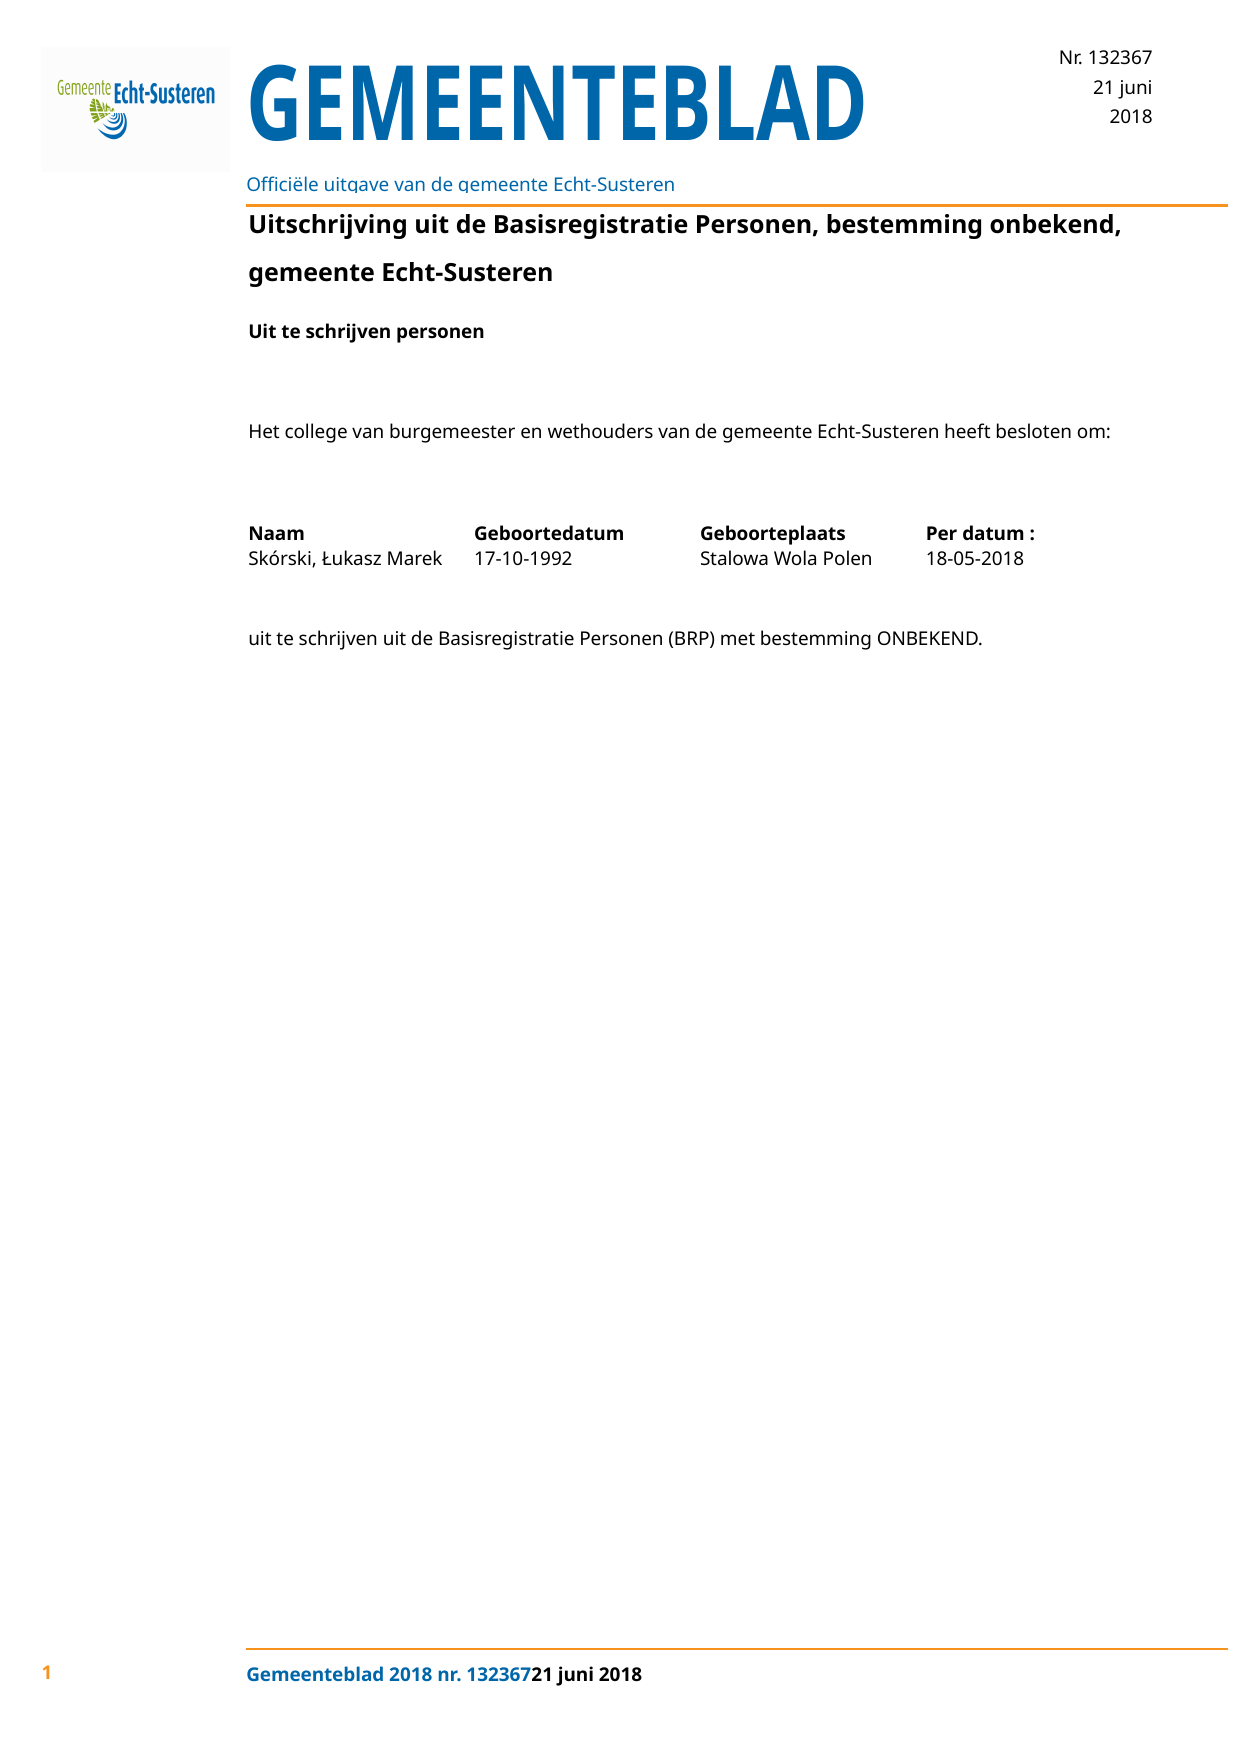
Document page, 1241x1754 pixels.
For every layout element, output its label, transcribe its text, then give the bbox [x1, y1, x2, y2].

table_cell Skórski, Łukasz Marek [248, 545, 474, 571]
table_cell 17-10-1992 [474, 545, 700, 571]
table_header Naam [248, 520, 474, 545]
text Uit te schrijven personen [248, 318, 1152, 344]
table_header Geboortedatum [474, 520, 700, 545]
table_header Per datum : [926, 520, 1152, 545]
text uit te schrijven uit de Basisregistratie Personen (BRP) met bestemming ONBEKEND. [248, 625, 1152, 651]
text Het college van burgemeester en wethouders van de gemeente Echt-Susteren heeft besloten om: [248, 419, 1152, 444]
table_cell 18-05-2018 [926, 545, 1152, 571]
picture [41, 47, 231, 172]
table_header Geboorteplaats [700, 520, 926, 545]
text Uitschrijving uit de Basisregistratie Personen, bestemming onbekend, gemeente Echt-Susteren [248, 207, 1152, 288]
table_cell Stalowa Wola Polen [700, 545, 926, 571]
